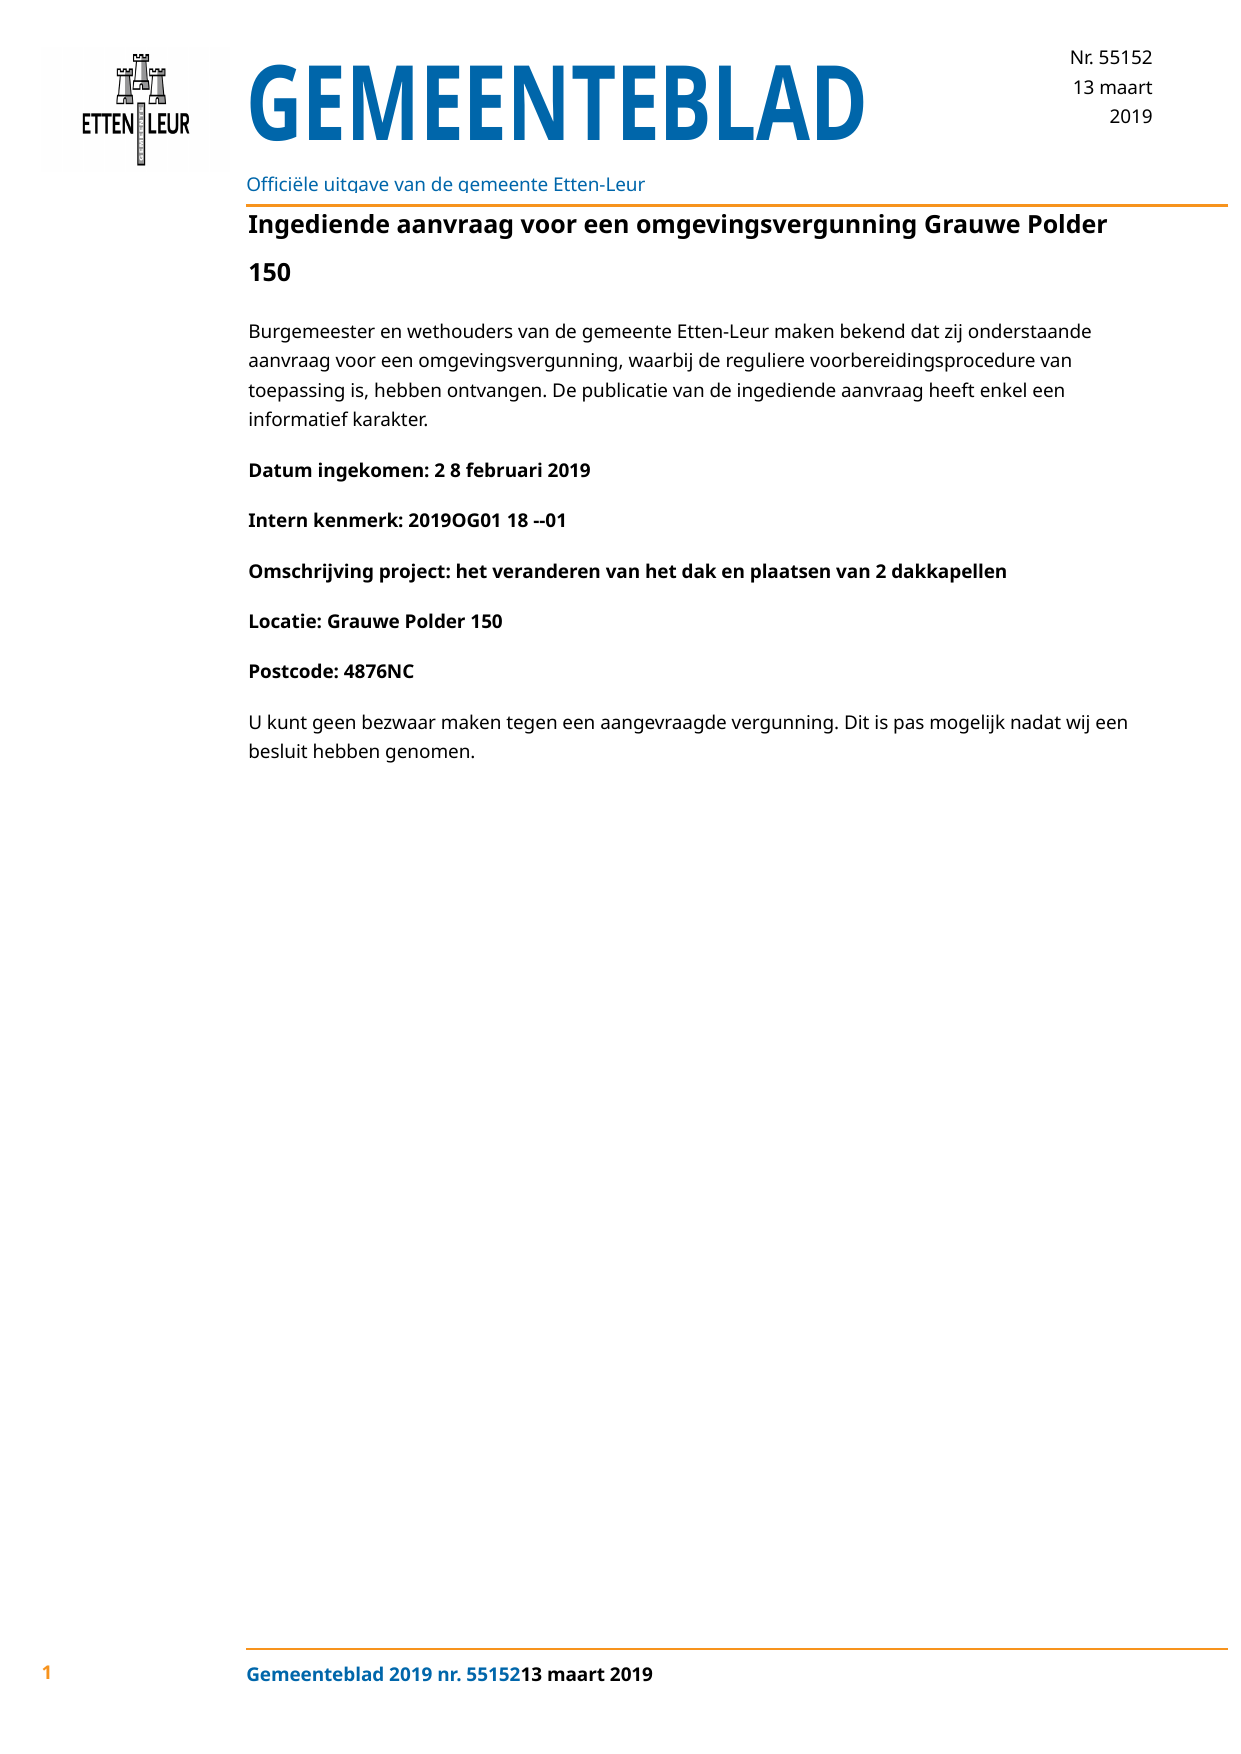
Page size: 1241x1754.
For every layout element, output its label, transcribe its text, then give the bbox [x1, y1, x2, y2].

text Postcode: 4876NC [248, 659, 1152, 684]
text Intern kenmerk: 2019OG01 18 --01 [248, 507, 1152, 533]
text Omschrijving project: het veranderen van het dak en plaatsen van 2 dakkapellen [248, 558, 1152, 584]
text U kunt geen bezwaar maken tegen een aangevraagde vergunning. Dit is pas mogelijk nadat wij een besluit hebben genomen. [248, 709, 1152, 764]
picture [41, 47, 231, 172]
text Ingediende aanvraag voor een omgevingsvergunning Grauwe Polder 150 [248, 207, 1152, 288]
text Burgemeester en wethouders van de gemeente Etten-Leur maken bekend dat zij onderstaande aanvraag voor een omgevingsvergunning, waarbij de reguliere voorbereidingsprocedure van toepassing is, hebben ontvangen. De publicatie van de ingediende aanvraag heeft enkel een informatief karakter. [248, 318, 1152, 432]
text Locatie: Grauwe Polder 150 [248, 608, 1152, 634]
text Datum ingekomen: 2 8 februari 2019 [248, 457, 1152, 483]
